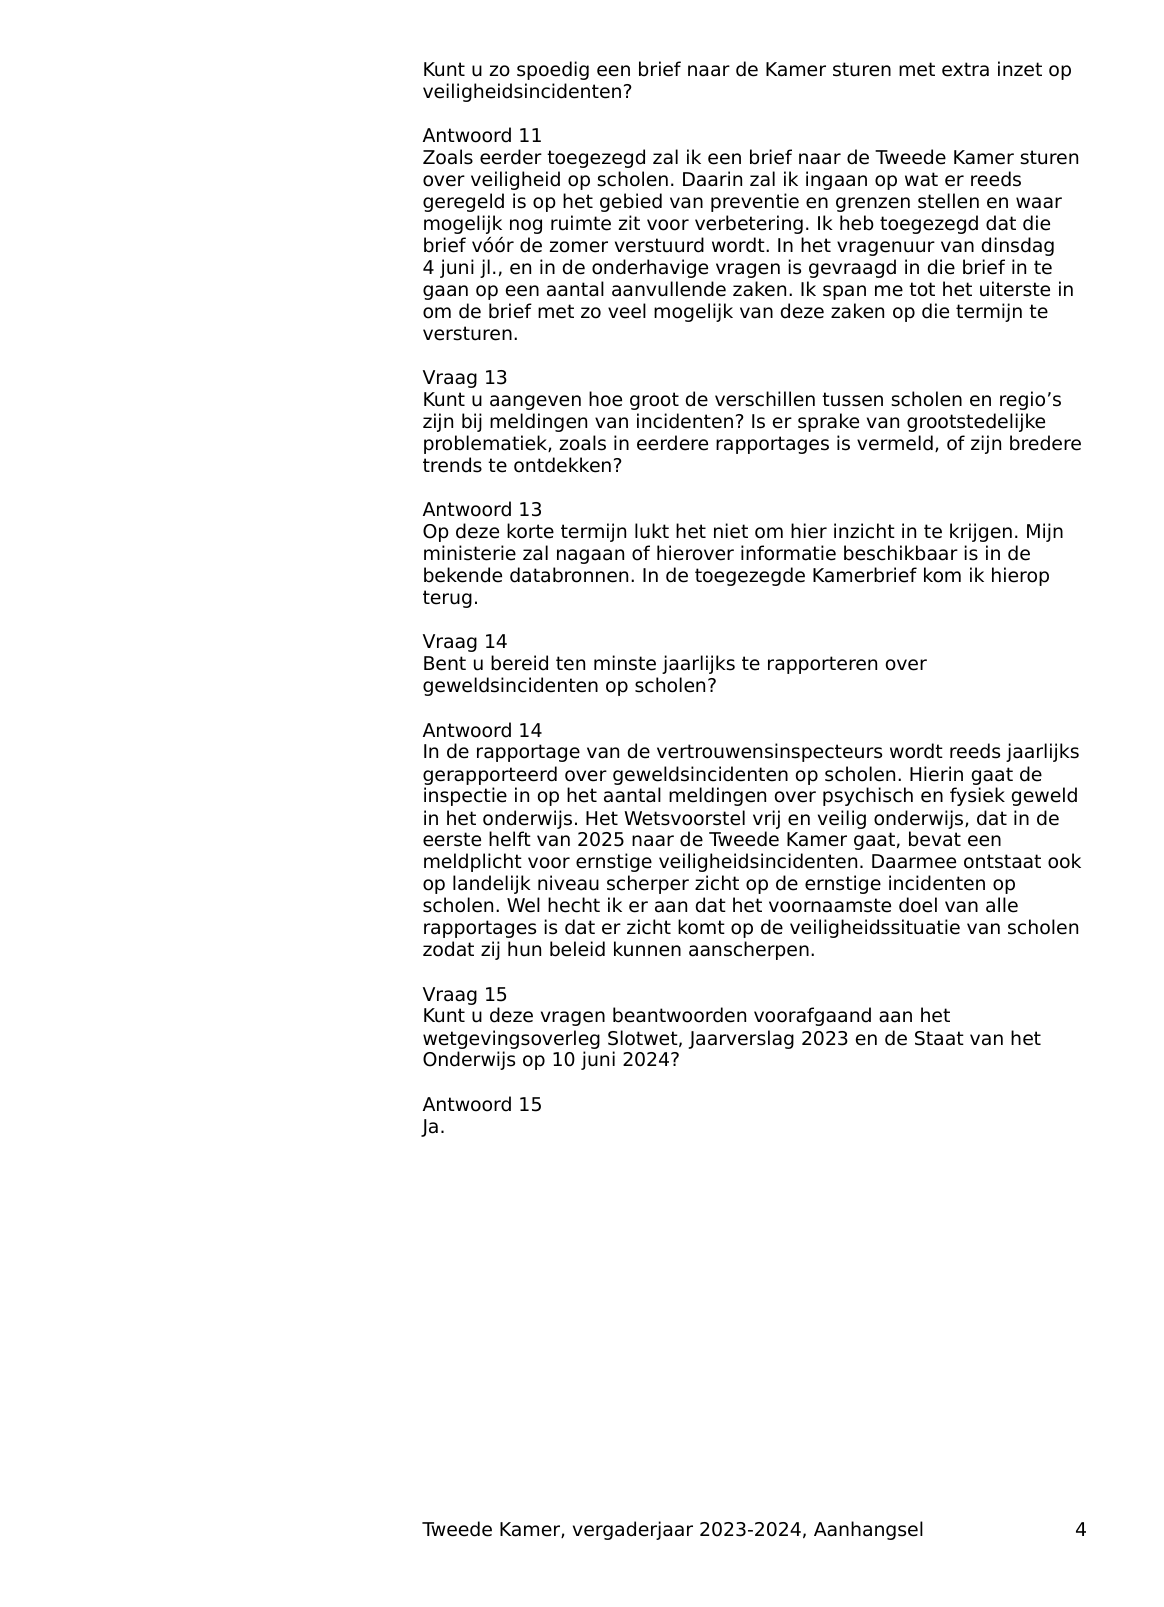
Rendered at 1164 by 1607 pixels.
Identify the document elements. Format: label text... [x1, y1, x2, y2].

text Kunt u deze vragen beantwoorden voorafgaand aan het wetgevingsoverleg Slotwet, Jaarverslag 2023 en de Staat van het Onderwijs op 10 juni 2024? [422, 1005, 1087, 1071]
text Zoals eerder toegezegd zal ik een brief naar de Tweede Kamer sturen over veiligheid op scholen. Daarin zal ik ingaan op wat er reeds geregeld is op het gebied van preventie en grenzen stellen en waar mogelijk nog ruimte zit voor verbetering. Ik heb toegezegd dat die brief vóór de zomer verstuurd wordt. In het vragenuur van dinsdag 4 juni jl., en in de onderhavige vragen is gevraagd in die brief in te gaan op een aantal aanvullende zaken. Ik span me tot het uiterste in om de brief met zo veel mogelijk van deze zaken op die termijn te versturen. [422, 147, 1087, 345]
text Antwoord 11 [422, 125, 1087, 147]
text Vraag 13 [422, 367, 1087, 389]
text Ja. [422, 1116, 1087, 1137]
text Vraag 15 [422, 983, 1087, 1005]
text Antwoord 13 [422, 499, 1087, 521]
text Kunt u aangeven hoe groot de verschillen tussen scholen en regio’s zijn bij meldingen van incidenten? Is er sprake van grootstedelijke problematiek, zoals in eerdere rapportages is vermeld, of zijn bredere trends te ontdekken? [422, 389, 1087, 477]
text In de rapportage van de vertrouwensinspecteurs wordt reeds jaarlijks gerapporteerd over geweldsincidenten op scholen. Hierin gaat de inspectie in op het aantal meldingen over psychisch en fysiek geweld in het onderwijs. Het Wetsvoorstel vrij en veilig onderwijs, dat in de eerste helft van 2025 naar de Tweede Kamer gaat, bevat een meldplicht voor ernstige veiligheidsincidenten. Daarmee ontstaat ook op landelijk niveau scherper zicht op de ernstige incidenten op scholen. Wel hecht ik er aan dat het voornaamste doel van alle rapportages is dat er zicht komt op de veiligheidssituatie van scholen zodat zij hun beleid kunnen aanscherpen. [422, 741, 1087, 961]
text Antwoord 15 [422, 1093, 1087, 1116]
text Antwoord 14 [422, 719, 1087, 741]
text Kunt u zo spoedig een brief naar de Kamer sturen met extra inzet op veiligheidsincidenten? [422, 59, 1087, 103]
text Vraag 14 [422, 631, 1087, 653]
text Bent u bereid ten minste jaarlijks te rapporteren over geweldsincidenten op scholen? [422, 653, 1087, 697]
text Op deze korte termijn lukt het niet om hier inzicht in te krijgen. Mijn ministerie zal nagaan of hierover informatie beschikbaar is in de bekende databronnen. In de toegezegde Kamerbrief kom ik hierop terug. [422, 521, 1087, 609]
